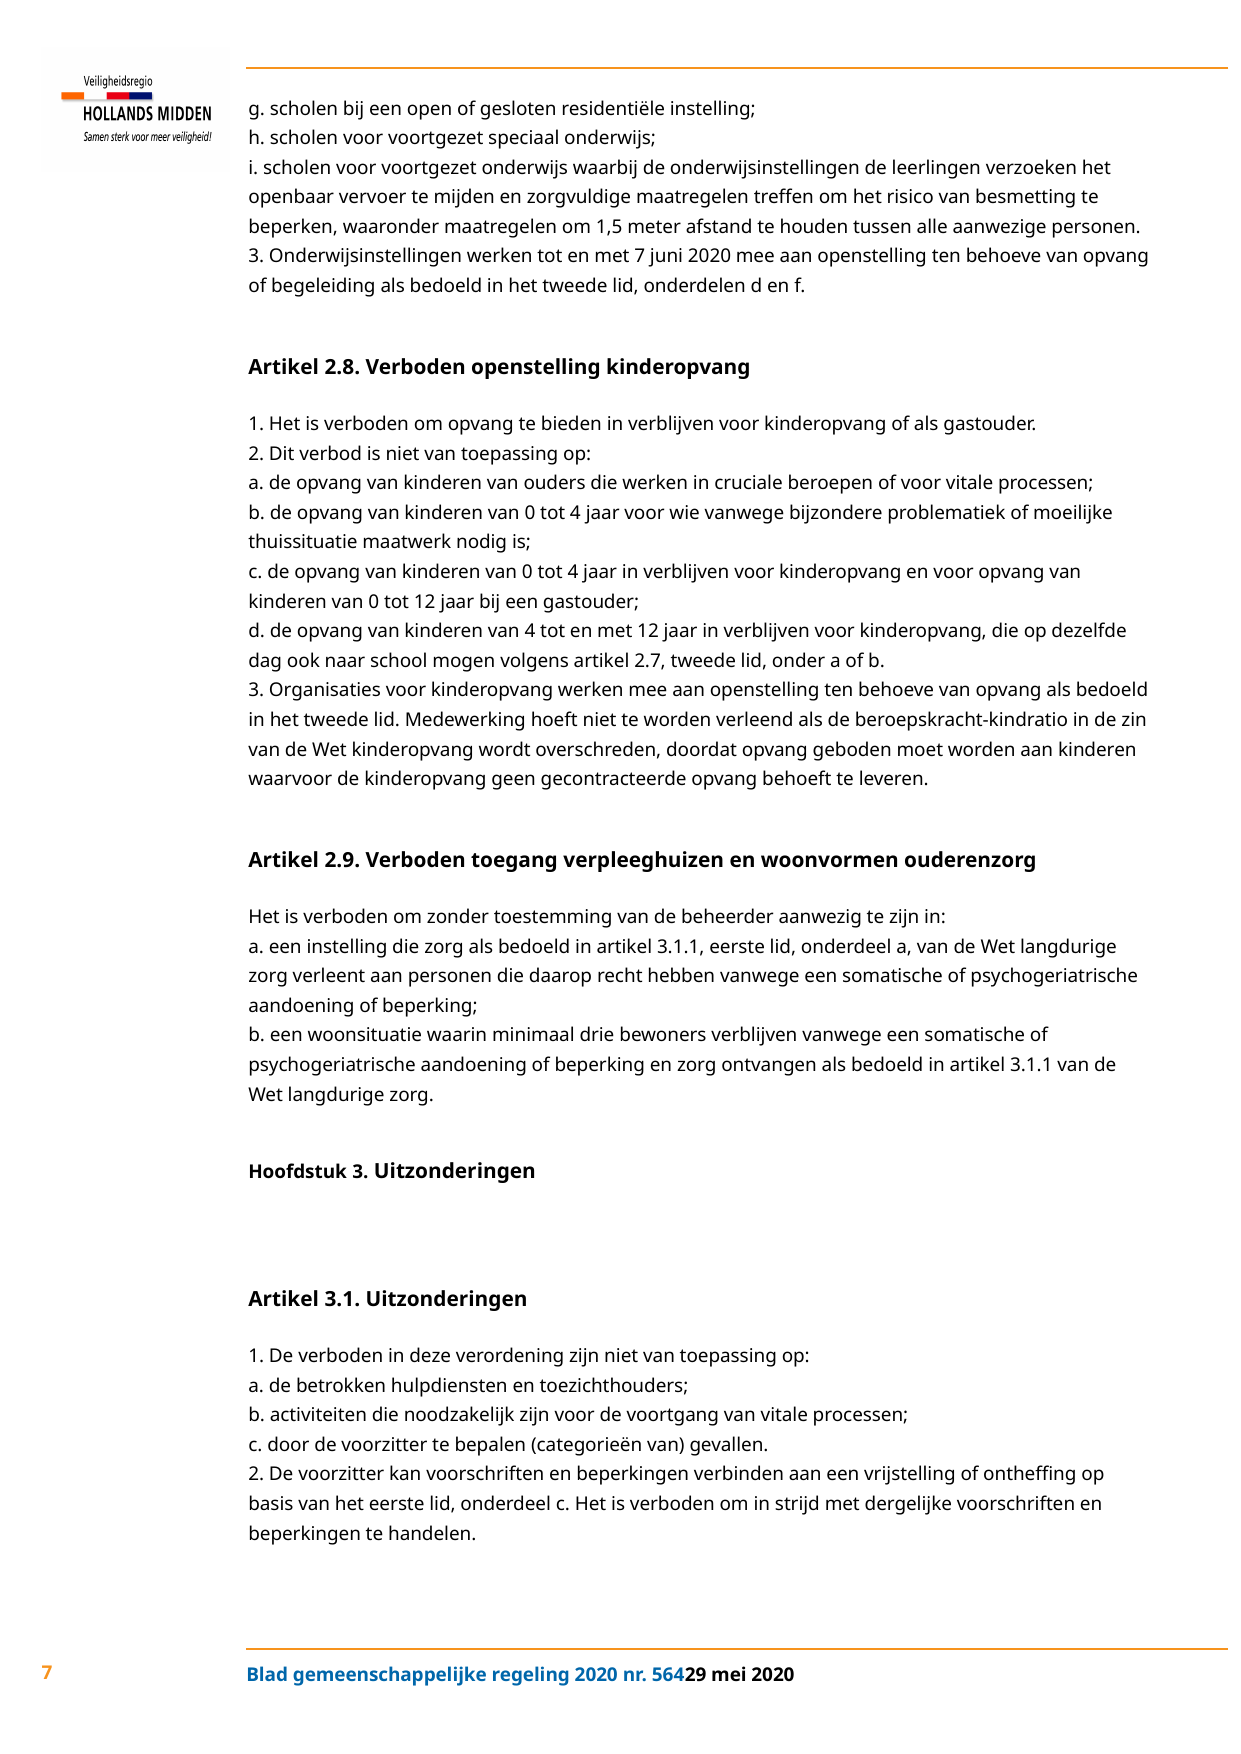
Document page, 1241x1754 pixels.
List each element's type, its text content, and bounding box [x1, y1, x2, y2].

text g. scholen bij een open of gesloten residentiële instelling; [248, 95, 1152, 121]
text Artikel 3.1. Uitzonderingen [248, 1284, 1152, 1313]
text 2. Dit verbod is niet van toepassing op: [248, 440, 1152, 466]
text a. een instelling die zorg als bedoeld in artikel 3.1.1, eerste lid, onderdeel a, van de Wet langdurige zorg verleent aan personen die daarop recht hebben vanwege een somatische of psychogeriatrische aandoening of beperking; [248, 933, 1152, 1018]
text c. door de voorzitter te bepalen (categorieën van) gevallen. [248, 1431, 1152, 1457]
text c. de opvang van kinderen van 0 tot 4 jaar in verblijven voor kinderopvang en voor opvang van kinderen van 0 tot 12 jaar bij een gastouder; [248, 558, 1152, 613]
text 2. De voorzitter kan voorschriften en beperkingen verbinden aan een vrijstelling of ontheffing op basis van het eerste lid, onderdeel c. Het is verboden om in strijd met dergelijke voorschriften en beperkingen te handelen. [248, 1461, 1152, 1545]
text b. de opvang van kinderen van 0 tot 4 jaar voor wie vanwege bijzondere problematiek of moeilijke thuissituatie maatwerk nodig is; [248, 499, 1152, 554]
text Artikel 2.8. Verboden openstelling kinderopvang [248, 352, 1152, 381]
text Het is verboden om zonder toestemming van de beheerder aanwezig te zijn in: [248, 903, 1152, 929]
text 1. Het is verboden om opvang te bieden in verblijven voor kinderopvang of als gastouder. [248, 410, 1152, 436]
picture [41, 47, 231, 172]
text 1. De verboden in deze verordening zijn niet van toepassing op: [248, 1342, 1152, 1368]
text 3. Onderwijsinstellingen werken tot en met 7 juni 2020 mee aan openstelling ten behoeve van opvang of begeleiding als bedoeld in het tweede lid, onderdelen d en f. [248, 243, 1152, 298]
text h. scholen voor voortgezet speciaal onderwijs; [248, 124, 1152, 150]
text Artikel 2.9. Verboden toegang verpleeghuizen en woonvormen ouderenzorg [248, 845, 1152, 874]
text a. de betrokken hulpdiensten en toezichthouders; [248, 1372, 1152, 1397]
text d. de opvang van kinderen van 4 tot en met 12 jaar in verblijven voor kinderopvang, die op dezelfde dag ook naar school mogen volgens artikel 2.7, tweede lid, onder a of b. [248, 617, 1152, 673]
text b. activiteiten die noodzakelijk zijn voor de voortgang van vitale processen; [248, 1401, 1152, 1427]
text 3. Organisaties voor kinderopvang werken mee aan openstelling ten behoeve van opvang als bedoeld in het tweede lid. Medewerking hoeft niet te worden verleend als de beroepskracht-kindratio in de zin van de Wet kinderopvang wordt overschreden, doordat opvang geboden moet worden aan kinderen waarvoor de kinderopvang geen gecontracteerde opvang behoeft te leveren. [248, 677, 1152, 791]
text i. scholen voor voortgezet onderwijs waarbij de onderwijsinstellingen de leerlingen verzoeken het openbaar vervoer te mijden en zorgvuldige maatregelen treffen om het risico van besmetting te beperken, waaronder maatregelen om 1,5 meter afstand te houden tussen alle aanwezige personen. [248, 154, 1152, 239]
text b. een woonsituatie waarin minimaal drie bewoners verblijven vanwege een somatische of psychogeriatrische aandoening of beperking en zorg ontvangen als bedoeld in artikel 3.1.1 van de Wet langdurige zorg. [248, 1022, 1152, 1107]
text Hoofdstuk 3. Uitzonderingen [248, 1156, 1152, 1184]
text a. de opvang van kinderen van ouders die werken in cruciale beroepen of voor vitale processen; [248, 469, 1152, 495]
